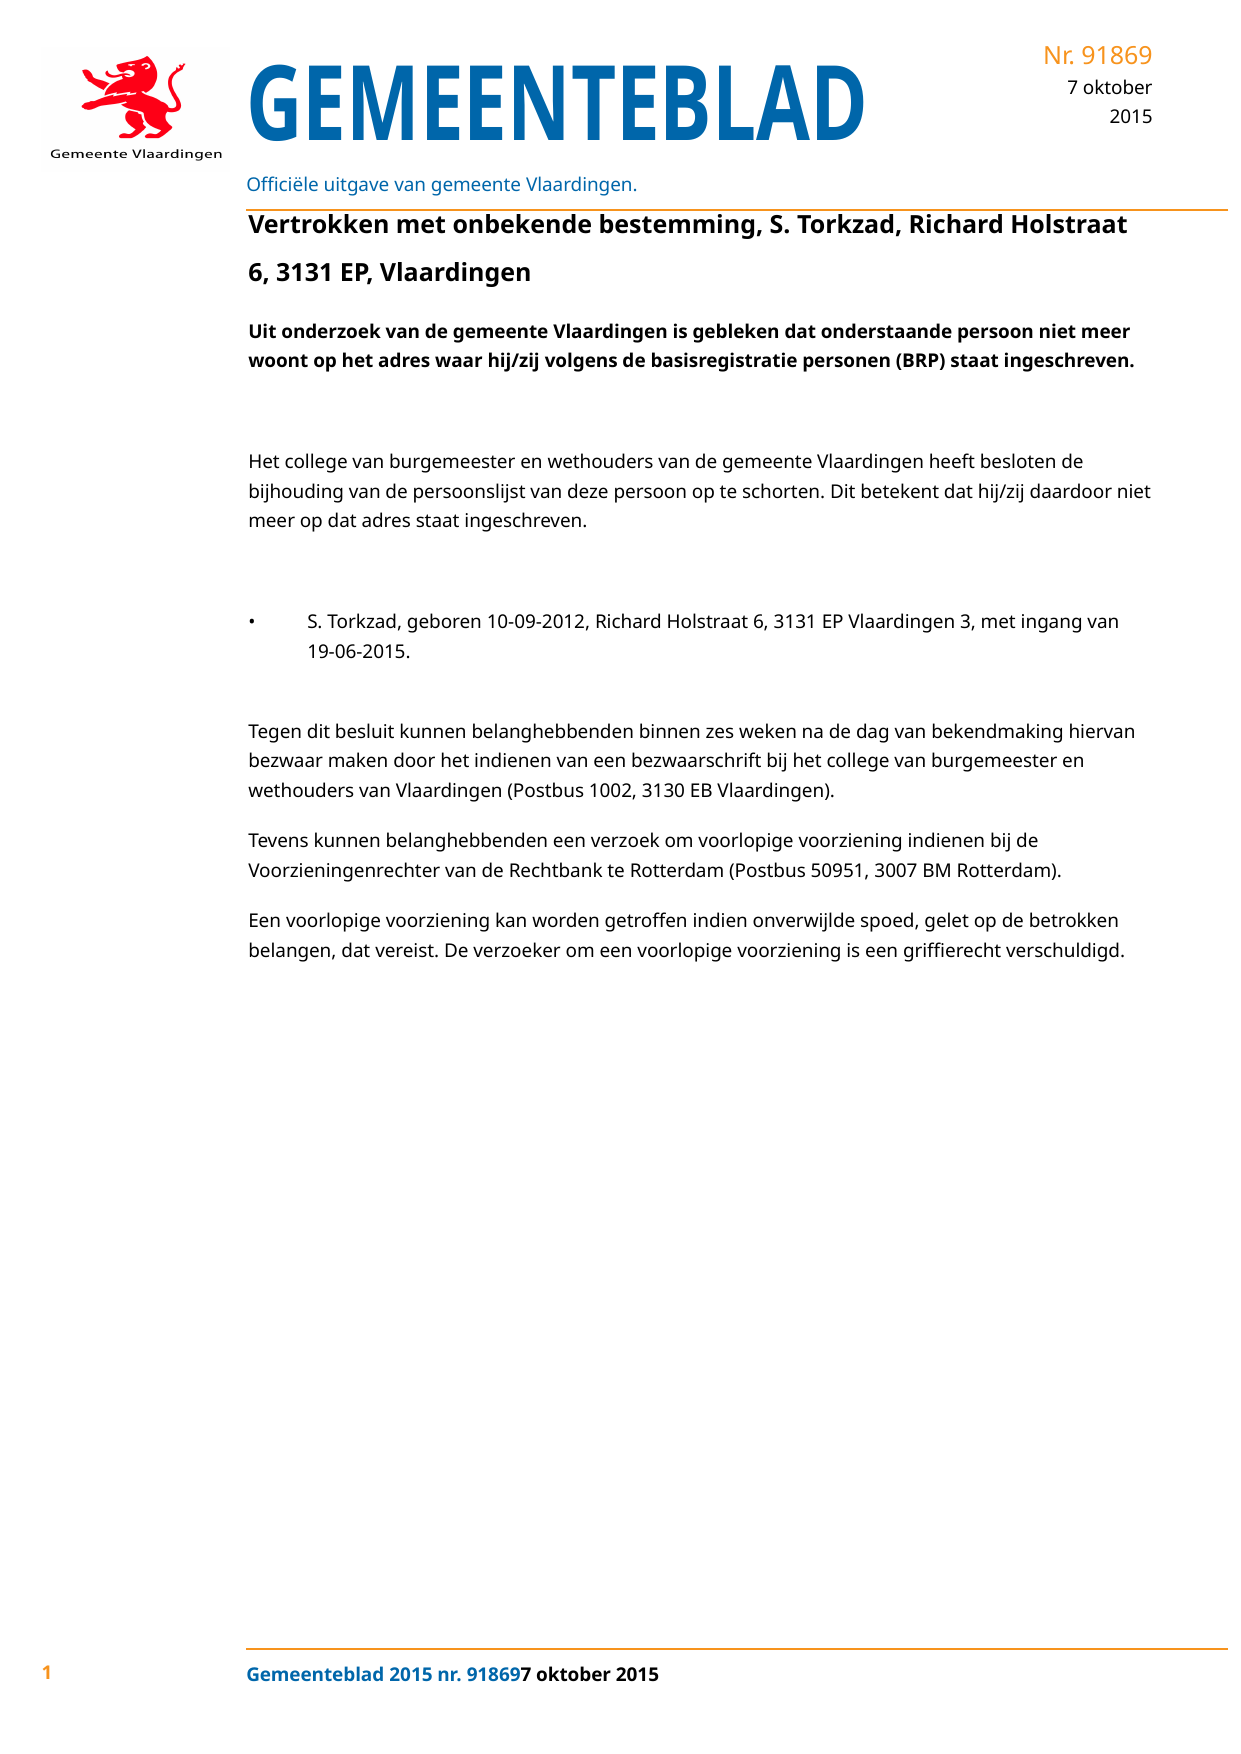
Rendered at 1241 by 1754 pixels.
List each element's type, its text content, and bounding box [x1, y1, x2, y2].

text Tevens kunnen belanghebbenden een verzoek om voorlopige voorziening indienen bij de Voorzieningenrechter van de Rechtbank te Rotterdam (Postbus 50951, 3007 BM Rotterdam). [248, 827, 1152, 883]
text Een voorlopige voorziening kan worden getroffen indien onverwijlde spoed, gelet op de betrokken belangen, dat vereist. De verzoeker om een voorlopige voorziening is een griffierecht verschuldigd. [248, 907, 1152, 963]
text Uit onderzoek van de gemeente Vlaardingen is gebleken dat onderstaande persoon niet meer woont op het adres waar hij/zij volgens de basisregistratie personen (BRP) staat ingeschreven. [248, 318, 1152, 373]
text Tegen dit besluit kunnen belanghebbenden binnen zes weken na de dag van bekendmaking hiervan bezwaar maken door het indienen van een bezwaarschrift bij het college van burgemeester en wethouders van Vlaardingen (Postbus 1002, 3130 EB Vlaardingen). [248, 718, 1152, 803]
text Vertrokken met onbekende bestemming, S. Torkzad, Richard Holstraat 6, 3131 EP, Vlaardingen [248, 211, 1152, 288]
list S. Torkzad, geboren 10-09-2012, Richard Holstraat 6, 3131 EP Vlaardingen 3, met ingang van 19-06-2015. [248, 608, 1152, 664]
picture [41, 47, 231, 172]
text Het college van burgemeester en wethouders van de gemeente Vlaardingen heeft besloten de bijhouding van de persoonslijst van deze persoon op te schorten. Dit betekent dat hij/zij daardoor niet meer op dat adres staat ingeschreven. [248, 448, 1152, 533]
